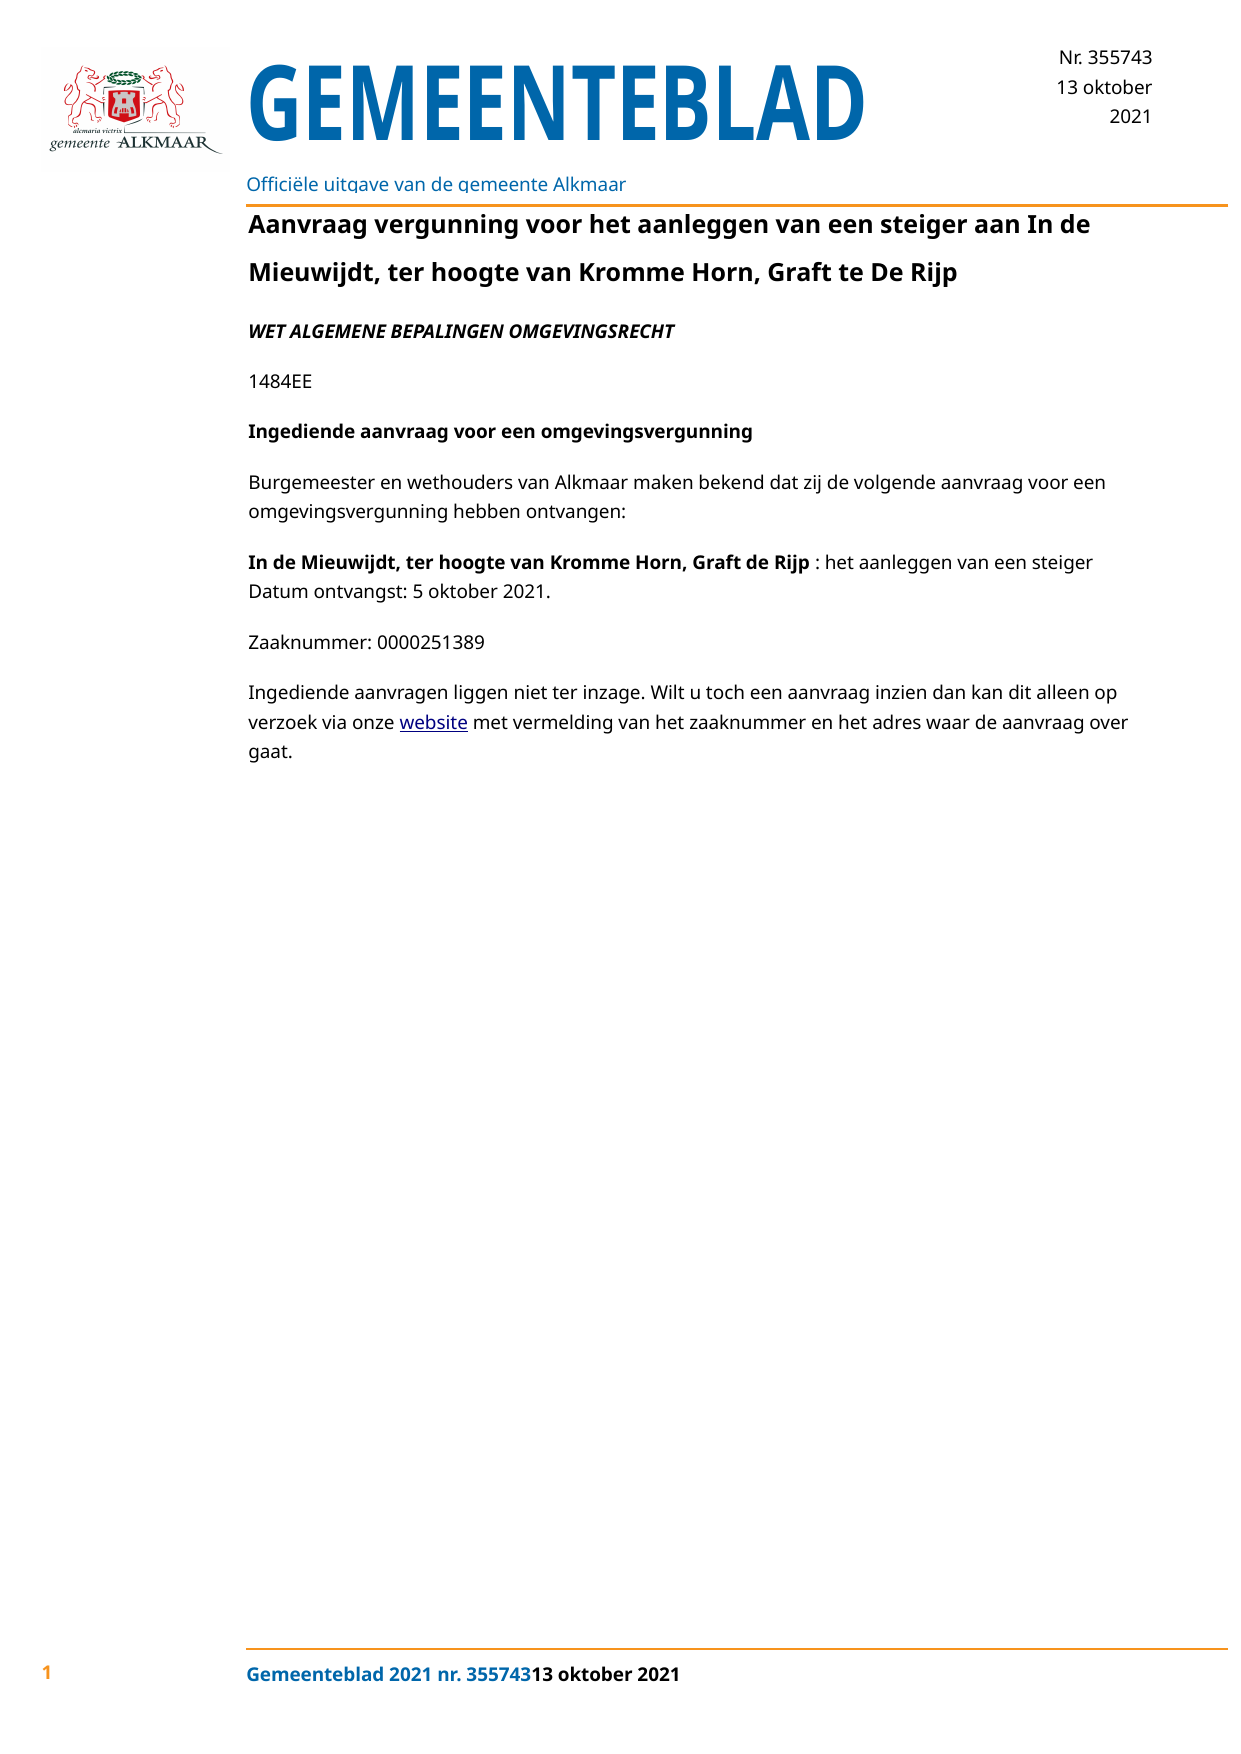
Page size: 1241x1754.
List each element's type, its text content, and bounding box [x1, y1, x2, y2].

picture [41, 47, 231, 172]
text WET ALGEMENE BEPALINGEN OMGEVINGSRECHT [248, 318, 1152, 344]
text Aanvraag vergunning voor het aanleggen van een steiger aan In de Mieuwijdt, ter hoogte van Kromme Horn, Graft te De Rijp [248, 207, 1152, 288]
text Burgemeester en wethouders van Alkmaar maken bekend dat zij de volgende aanvraag voor een omgevingsvergunning hebben ontvangen: [248, 469, 1152, 524]
text Ingediende aanvraag voor een omgevingsvergunning [248, 419, 1152, 444]
text In de Mieuwijdt, ter hoogte van Kromme Horn, Graft de Rijp : het aanleggen van een steiger Datum ontvangst: 5 oktober 2021. [248, 549, 1152, 604]
text Ingediende aanvragen liggen niet ter inzage. Wilt u toch een aanvraag inzien dan kan dit alleen op verzoek via onze website met vermelding van het zaaknummer en het adres waar de aanvraag over gaat. [248, 679, 1152, 764]
text Zaaknummer: 0000251389 [248, 629, 1152, 655]
text 1484EE [248, 368, 1152, 394]
